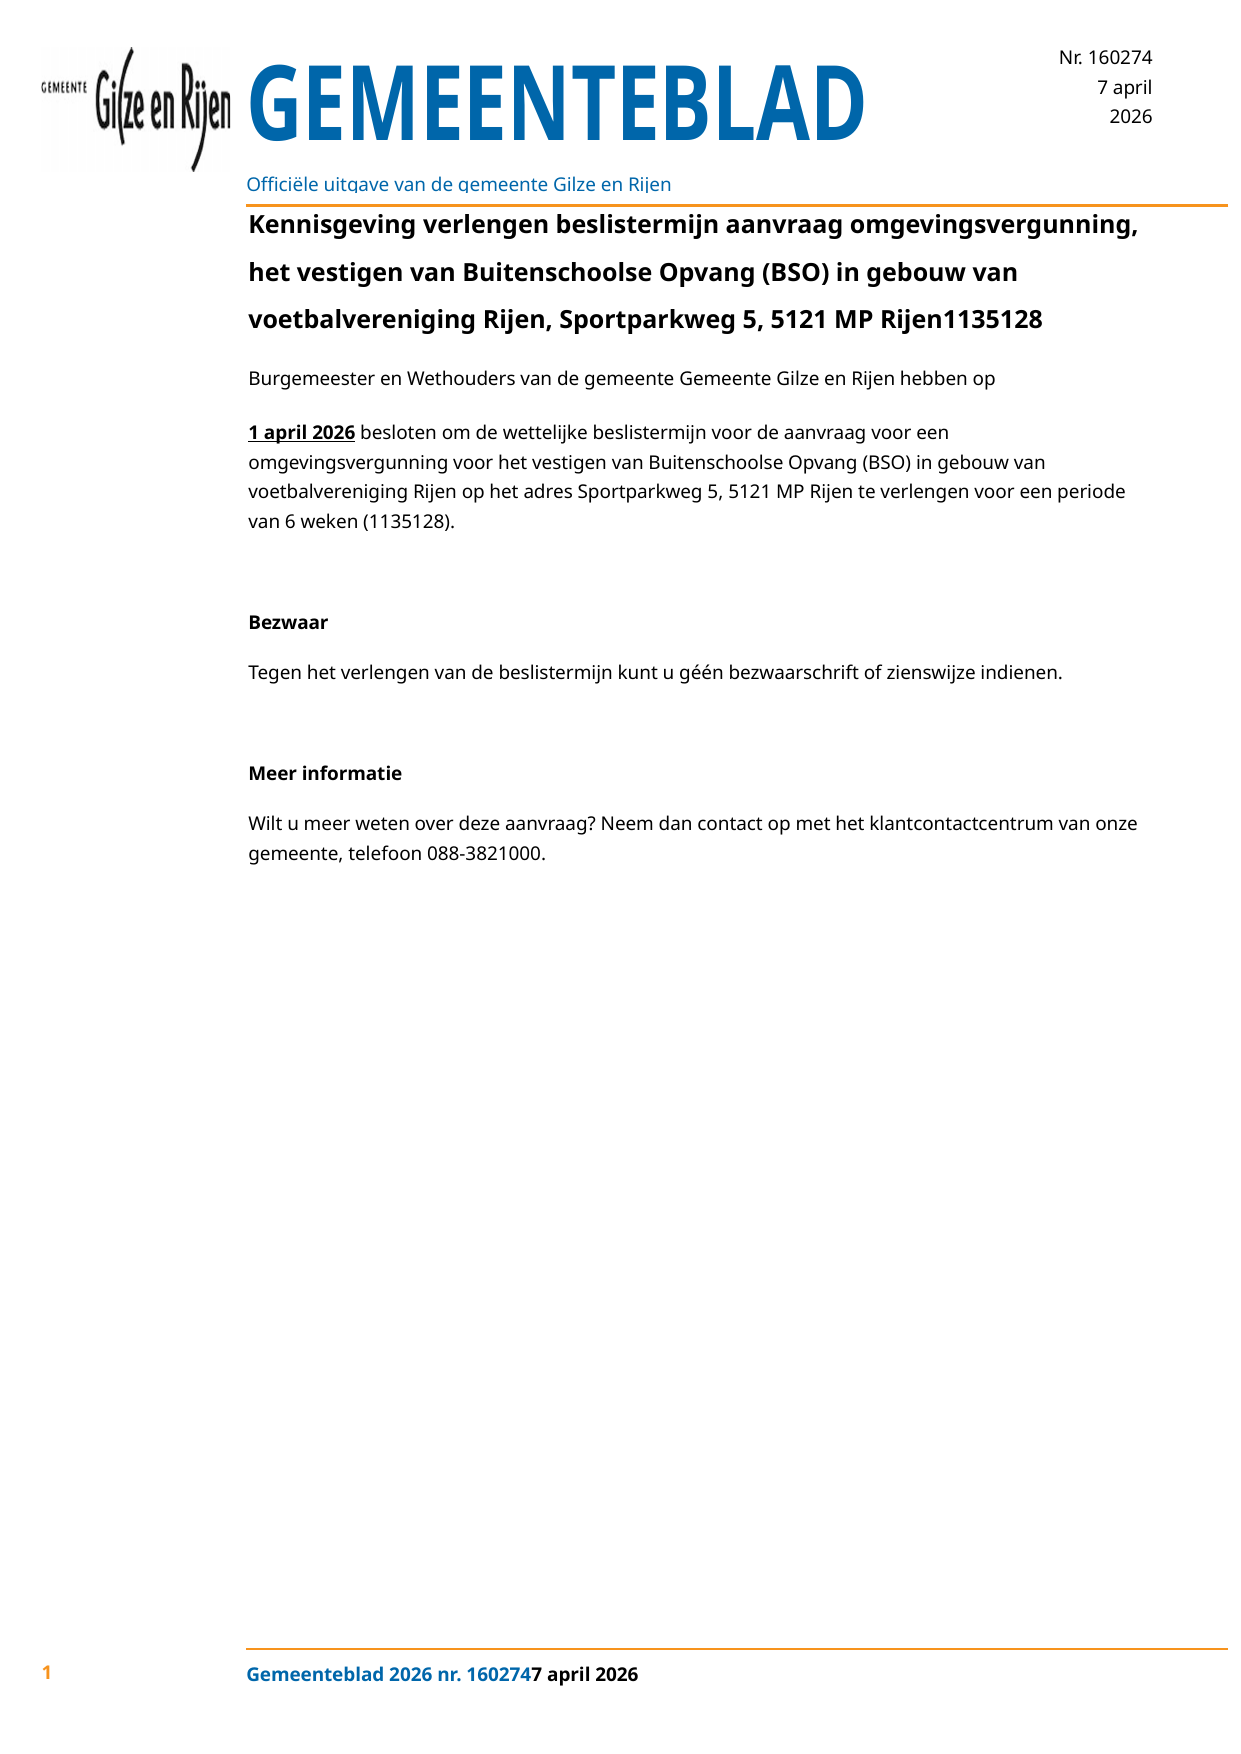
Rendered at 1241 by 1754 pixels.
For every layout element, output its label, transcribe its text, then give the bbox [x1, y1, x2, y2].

text ﻿1 april 2026 besloten om de wettelijke beslistermijn voor de aanvraag voor een omgevingsvergunning voor het vestigen van Buitenschoolse Opvang (BSO) in gebouw van voetbalvereniging Rijen op het adres Sportparkweg 5, 5121 MP Rijen te verlengen voor een periode van 6 weken (1135128). [248, 416, 1152, 534]
text Kennisgeving verlengen beslistermijn aanvraag omgevingsvergunning, het vestigen van Buitenschoolse Opvang (BSO) in gebouw van voetbalvereniging Rijen, Sportparkweg 5, 5121 MP Rijen1135128 [248, 207, 1152, 336]
text Tegen het verlengen van de beslistermijn kunt u géén bezwaarschrift of zienswijze indienen. [248, 659, 1152, 685]
picture [41, 47, 231, 172]
text Bezwaar [248, 609, 1152, 635]
text Burgemeester en Wethouders van de gemeente Gemeente Gilze en Rijen hebben op [248, 366, 1152, 391]
text Wilt u meer weten over deze aanvraag? Neem dan contact op met het klantcontactcentrum van onze gemeente, telefoon 088-3821000. [248, 811, 1152, 866]
text Meer informatie [248, 760, 1152, 786]
